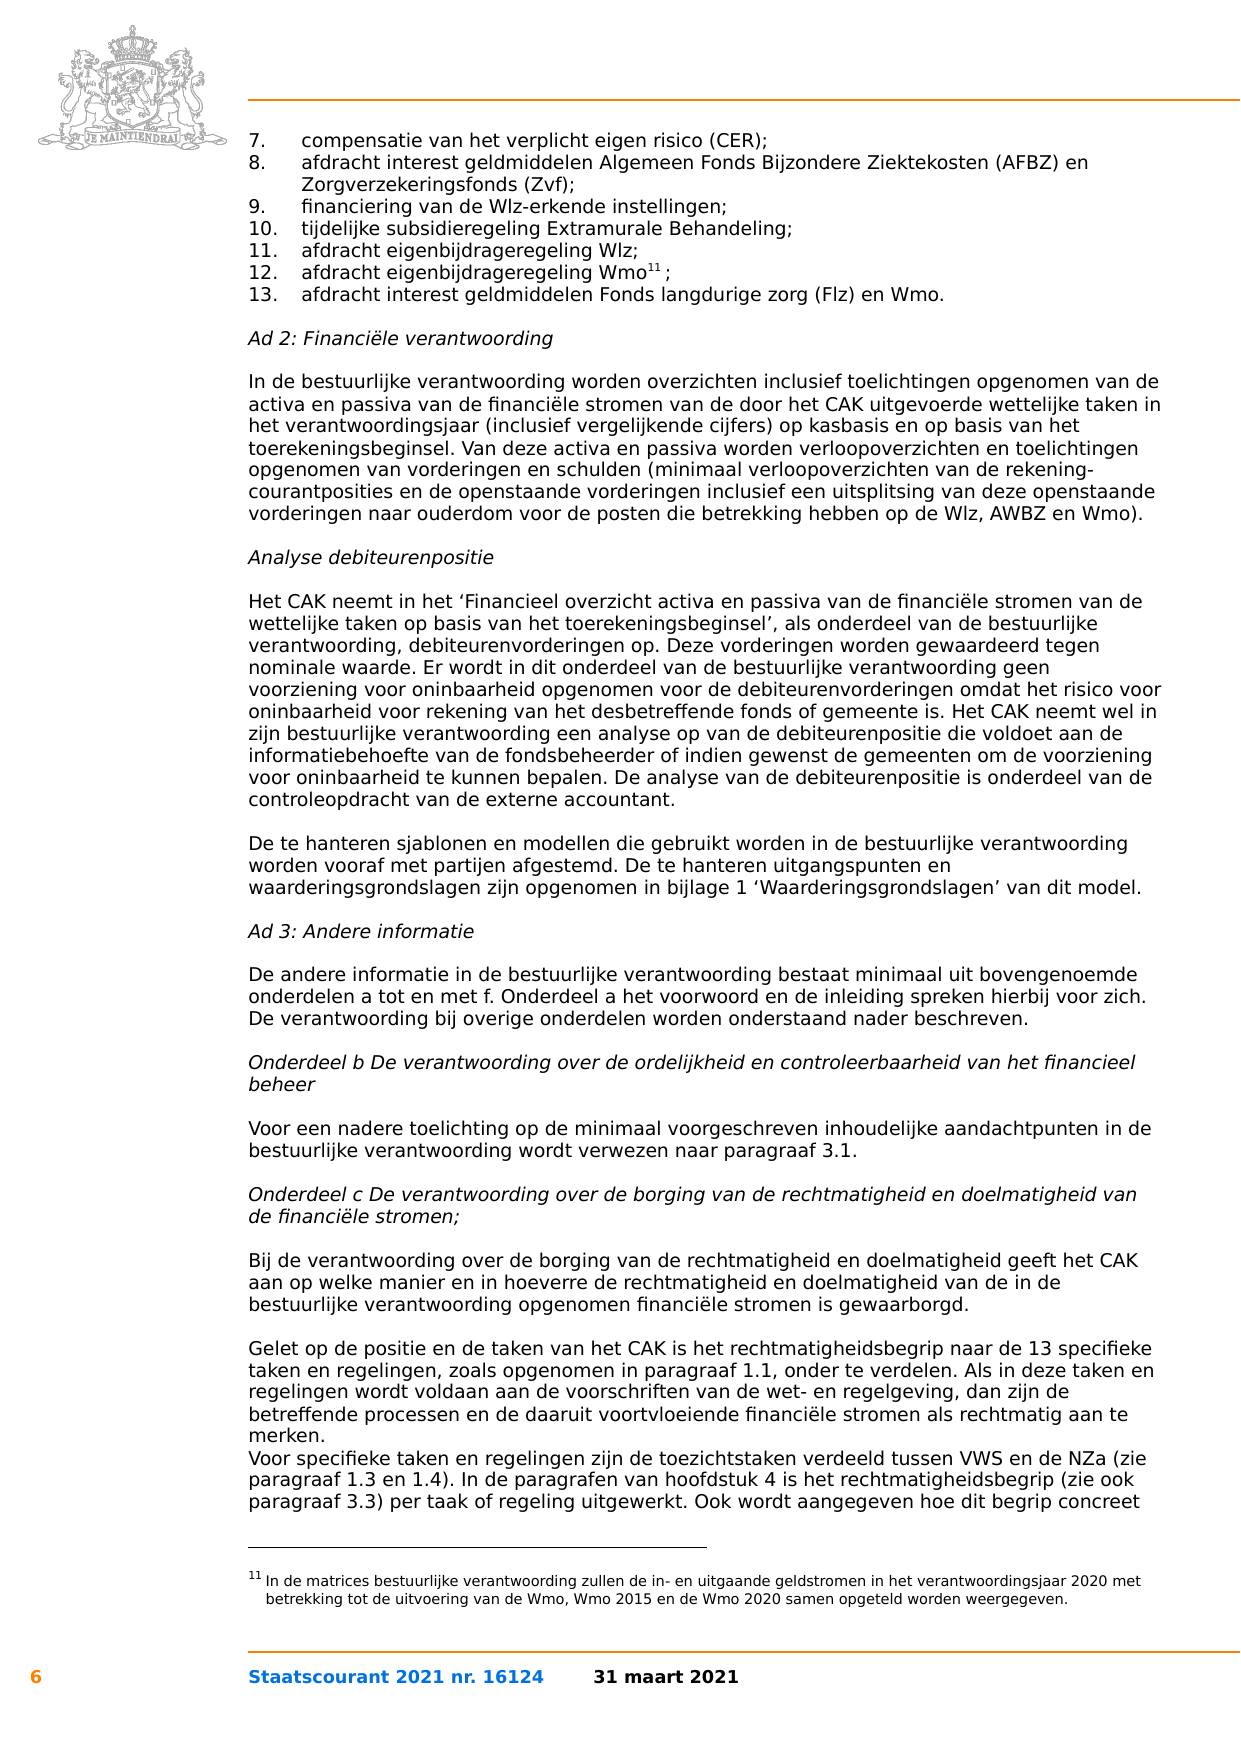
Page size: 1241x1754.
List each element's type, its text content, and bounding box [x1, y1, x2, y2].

text De andere informatie in de bestuurlijke verantwoording bestaat minimaal uit bovengenoemde onderdelen a tot en met f. Onderdeel a het voorwoord en de inleiding spreken hierbij voor zich. De verantwoording bij overige onderdelen worden onderstaand nader beschreven. [248, 964, 1163, 1030]
text 12. afdracht eigenbijdrageregeling Wmo; [248, 262, 1163, 284]
text Bij de verantwoording over de borging van de rechtmatigheid en doelmatigheid geeft het CAK aan op welke manier en in hoeverre de rechtmatigheid en doelmatigheid van de in de bestuurlijke verantwoording opgenomen financiële stromen is gewaarborgd. [248, 1250, 1163, 1316]
subtitle Onderdeel b De verantwoording over de ordelijkheid en controleerbaarheid van het financieel beheer [248, 1052, 1163, 1096]
text 13. afdracht interest geldmiddelen Fonds langdurige zorg (Flz) en Wmo. [248, 284, 1163, 306]
text Gelet op de positie en de taken van het CAK is het rechtmatigheidsbegrip naar de 13 specifieke taken en regelingen, zoals opgenomen in paragraaf 1.1, onder te verdelen. Als in deze taken en regelingen wordt voldaan aan de voorschriften van de wet- en regelgeving, dan zijn de betreffende processen en de daaruit voortvloeiende financiële stromen als rechtmatig aan te merken. [248, 1337, 1163, 1447]
text Voor specifieke taken en regelingen zijn de toezichtstaken verdeeld tussen VWS en de NZa (zie paragraaf 1.3 en 1.4). In de paragrafen van hoofdstuk 4 is het rechtmatigheidsbegrip (zie ook paragraaf 3.3) per taak of regeling uitgewerkt. Ook wordt aangegeven hoe dit begrip concreet [248, 1447, 1163, 1513]
text 7. compensatie van het verplicht eigen risico (CER); [248, 130, 1163, 152]
text Het CAK neemt in het ‘Financieel overzicht activa en passiva van de financiële stromen van de wettelijke taken op basis van het toerekeningsbeginsel’, als onderdeel van de bestuurlijke verantwoording, debiteurenvorderingen op. Deze vorderingen worden gewaardeerd tegen nominale waarde. Er wordt in dit onderdeel van de bestuurlijke verantwoording geen voorziening voor oninbaarheid opgenomen voor de debiteurenvorderingen omdat het risico voor oninbaarheid voor rekening van het desbetreffende fonds of gemeente is. Het CAK neemt wel in zijn bestuurlijke verantwoording een analyse op van de debiteurenpositie die voldoet aan de informatiebehoefte van de fondsbeheerder of indien gewenst de gemeenten om de voorziening voor oninbaarheid te kunnen bepalen. De analyse van de debiteurenpositie is onderdeel van de controleopdracht van de externe accountant. [248, 591, 1163, 811]
text In de matrices bestuurlijke verantwoording zullen de in- en uitgaande geldstromen in het verantwoordingsjaar 2020 met betrekking tot de uitvoering van de Wmo, Wmo 2015 en de Wmo 2020 samen opgeteld worden weergegeven. [248, 1569, 1163, 1608]
text 9. financiering van de Wlz-erkende instellingen; [248, 196, 1163, 218]
text In de bestuurlijke verantwoording worden overzichten inclusief toelichtingen opgenomen van de activa en passiva van de financiële stromen van de door het CAK uitgevoerde wettelijke taken in het verantwoordingsjaar (inclusief vergelijkende cijfers) op kasbasis en op basis van het toerekeningsbeginsel. Van deze activa en passiva worden verloopoverzichten en toelichtingen opgenomen van vorderingen en schulden (minimaal verloopoverzichten van de rekening-courantposities en de openstaande vorderingen inclusief een uitsplitsing van deze openstaande vorderingen naar ouderdom voor de posten die betrekking hebben op de Wlz, AWBZ en Wmo). [248, 371, 1163, 525]
text 10. tijdelijke subsidieregeling Extramurale Behandeling; [248, 218, 1163, 240]
subtitle Ad 2: Financiële verantwoording [248, 328, 1163, 349]
subtitle Onderdeel c De verantwoording over de borging van de rechtmatigheid en doelmatigheid van de financiële stromen; [248, 1184, 1163, 1228]
subtitle Analyse debiteurenpositie [248, 547, 1163, 569]
text De te hanteren sjablonen en modellen die gebruikt worden in de bestuurlijke verantwoording worden vooraf met partijen afgestemd. De te hanteren uitgangspunten en waarderingsgrondslagen zijn opgenomen in bijlage 1 ‘Waarderingsgrondslagen’ van dit model. [248, 833, 1163, 899]
text 8. afdracht interest geldmiddelen Algemeen Fonds Bijzondere Ziektekosten (AFBZ) en Zorgverzekeringsfonds (Zvf); [248, 152, 1163, 196]
text Voor een nadere toelichting op de minimaal voorgeschreven inhoudelijke aandachtpunten in de bestuurlijke verantwoording wordt verwezen naar paragraaf 3.1. [248, 1118, 1163, 1162]
picture [38, 25, 227, 150]
subtitle Ad 3: Andere informatie [248, 921, 1163, 942]
text 11. afdracht eigenbijdrageregeling Wlz; [248, 240, 1163, 262]
